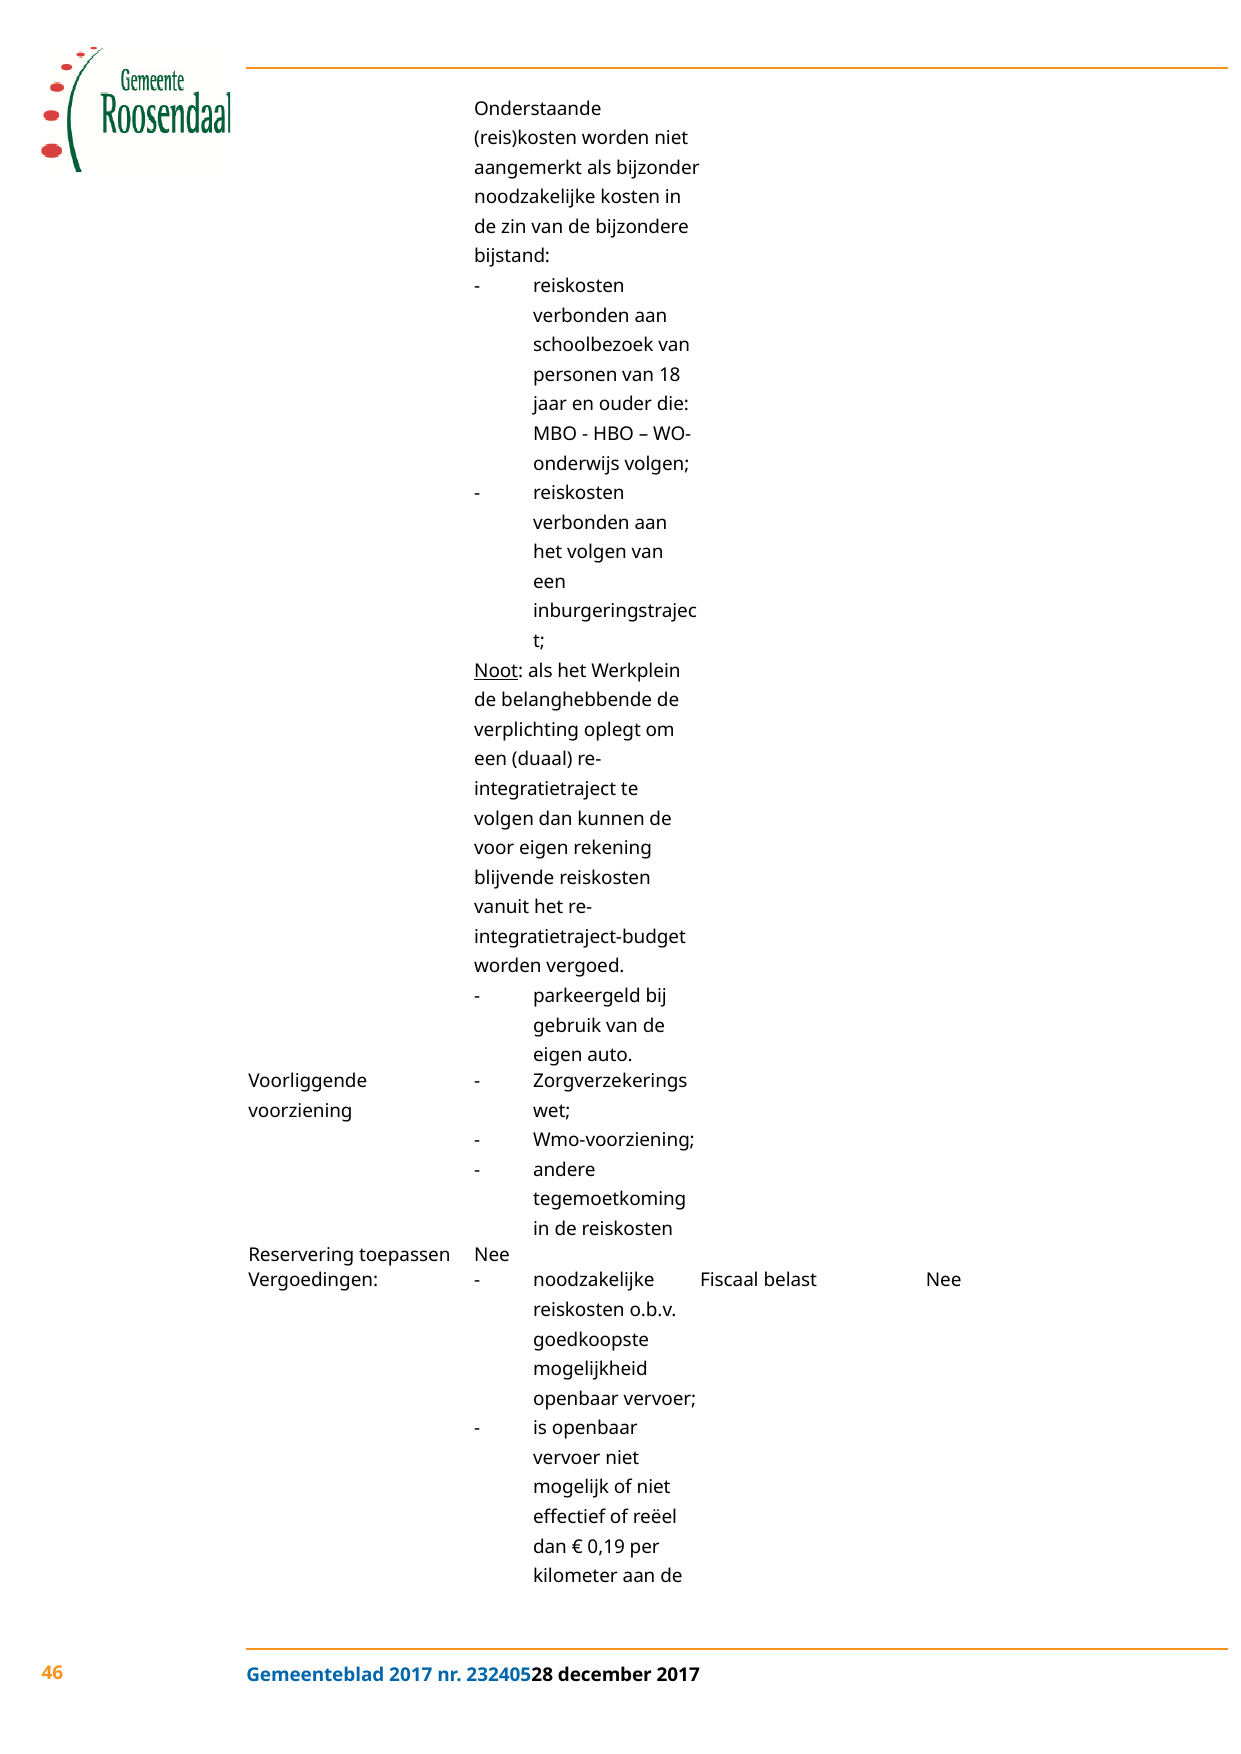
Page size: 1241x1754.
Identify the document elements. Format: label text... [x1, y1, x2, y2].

table_cell noodzakelijke reiskosten o.b.v. goedkoopste mogelijkheid openbaar vervoer; is openbaar vervoer niet mogelijk of niet effectief of reëel dan € 0,19 per kilometer aan de [474, 1267, 700, 1588]
table_cell Onderstaande (reis)kosten worden niet aangemerkt als bijzonder noodzakelijke kosten in de zin van de bijzondere bijstand: reiskosten verbonden aan schoolbezoek van personen van 18 jaar en ouder die: MBO - HBO – WO-onderwijs volgen; reiskosten verbonden aan het volgen van een inburgeringstraject; Noot: als het Werkplein de belanghebbende de verplichting oplegt om een (duaal) re-integratietraject te volgen dan kunnen de voor eigen rekening blijvende reiskosten vanuit het re-integratietraject-budget worden vergoed. parkeergeld bij gebruik van de eigen auto. [474, 95, 700, 1067]
picture [41, 47, 231, 172]
table_cell Voorliggende voorziening [248, 1067, 474, 1241]
table_cell Nee [474, 1241, 700, 1267]
table_cell Nee [926, 1267, 1152, 1588]
table_cell Reservering toepassen [248, 1241, 474, 1267]
table_cell [248, 95, 474, 1067]
table_cell Fiscaal belast [700, 1267, 926, 1588]
table_cell Vergoedingen: [248, 1267, 474, 1588]
table_cell Zorgverzekeringswet; Wmo-voorziening; andere tegemoetkoming in de reiskosten [474, 1067, 700, 1241]
